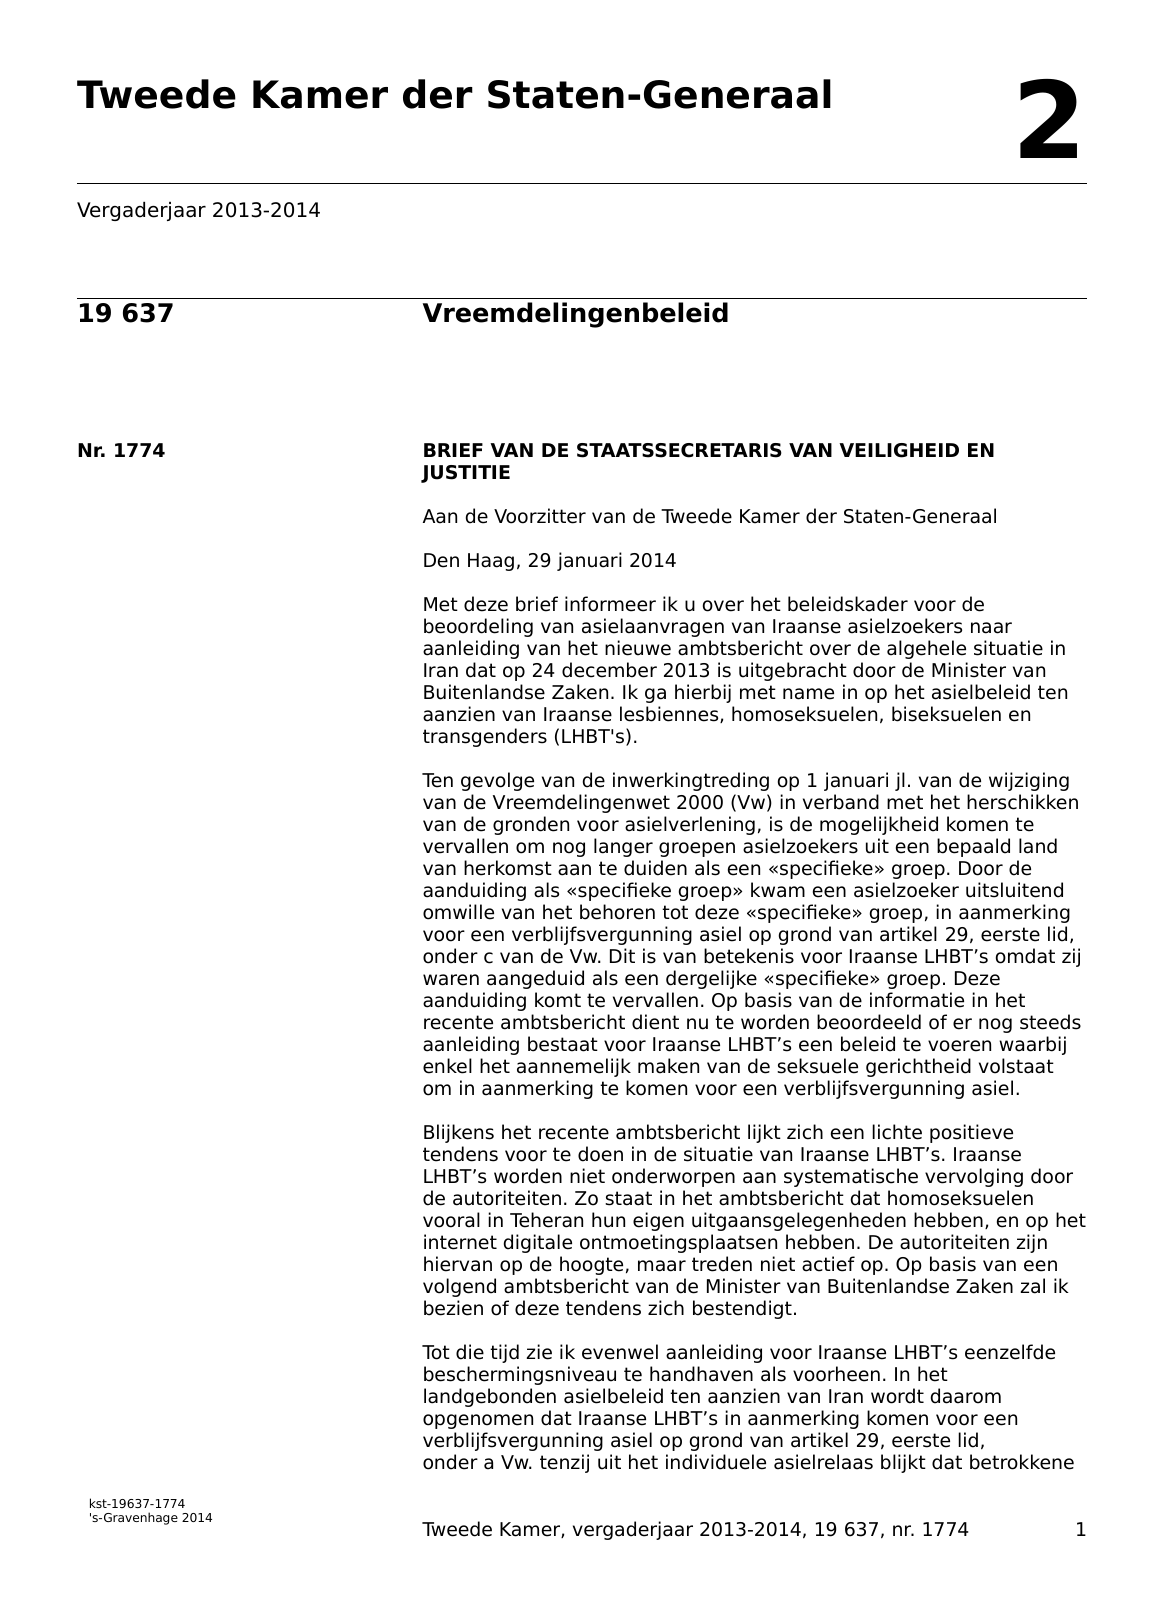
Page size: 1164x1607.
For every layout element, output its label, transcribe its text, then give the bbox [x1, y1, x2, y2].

text Blijkens het recente ambtsbericht lijkt zich een lichte positieve tendens voor te doen in de situatie van Iraanse LHBT’s. Iraanse LHBT’s worden niet onderworpen aan systematische vervolging door de autoriteiten. Zo staat in het ambtsbericht dat homoseksuelen vooral in Teheran hun eigen uitgaansgelegenheden hebben, en op het internet digitale ontmoetingsplaatsen hebben. De autoriteiten zijn hiervan op de hoogte, maar treden niet actief op. Op basis van een volgend ambtsbericht van de Minister van Buitenlandse Zaken zal ik bezien of deze tendens zich bestendigt. [422, 1122, 1087, 1320]
table_header 2 [886, 59, 1087, 183]
subtitle 19 637 Vreemdelingenbeleid [77, 299, 1087, 329]
text 's-Gravenhage 2014 [88, 1511, 323, 1525]
text Aan de Voorzitter van de Tweede Kamer der Staten-Generaal [422, 506, 1087, 528]
table_header Tweede Kamer der Staten-Generaal [77, 59, 886, 183]
subtitle Nr. 1774 BRIEF VAN DE STAATSSECRETARIS VAN VEILIGHEID EN JUSTITIE [77, 440, 1087, 484]
text Met deze brief informeer ik u over het beleidskader voor de beoordeling van asielaanvragen van Iraanse asielzoekers naar aanleiding van het nieuwe ambtsbericht over de algehele situatie in Iran dat op 24 december 2013 is uitgebracht door de Minister van Buitenlandse Zaken. Ik ga hierbij met name in op het asielbeleid ten aanzien van Iraanse lesbiennes, homoseksuelen, biseksuelen en transgenders (LHBT's). [422, 594, 1087, 748]
text Den Haag, 29 januari 2014 [422, 550, 1087, 572]
text Tot die tijd zie ik evenwel aanleiding voor Iraanse LHBT’s eenzelfde beschermingsniveau te handhaven als voorheen. In het landgebonden asielbeleid ten aanzien van Iran wordt daarom opgenomen dat Iraanse LHBT’s in aanmerking komen voor een verblijfsvergunning asiel op grond van artikel 29, eerste lid, onder a Vw. tenzij uit het individuele asielrelaas blijkt dat betrokkene [422, 1342, 1087, 1474]
table_cell Vergaderjaar 2013-2014 [77, 184, 1087, 298]
text kst-19637-1774 [88, 1497, 323, 1511]
text Ten gevolge van de inwerkingtreding op 1 januari jl. van de wijziging van de Vreemdelingenwet 2000 (Vw) in verband met het herschikken van de gronden voor asielverlening, is de mogelijkheid komen te vervallen om nog langer groepen asielzoekers uit een bepaald land van herkomst aan te duiden als een «specifieke» groep. Door de aanduiding als «specifieke groep» kwam een asielzoeker uitsluitend omwille van het behoren tot deze «specifieke» groep, in aanmerking voor een verblijfsvergunning asiel op grond van artikel 29, eerste lid, onder c van de Vw. Dit is van betekenis voor Iraanse LHBT’s omdat zij waren aangeduid als een dergelijke «specifieke» groep. Deze aanduiding komt te vervallen. Op basis van de informatie in het recente ambtsbericht dient nu te worden beoordeeld of er nog steeds aanleiding bestaat voor Iraanse LHBT’s een beleid te voeren waarbij enkel het aannemelijk maken van de seksuele gerichtheid volstaat om in aanmerking te komen voor een verblijfsvergunning asiel. [422, 770, 1087, 1100]
